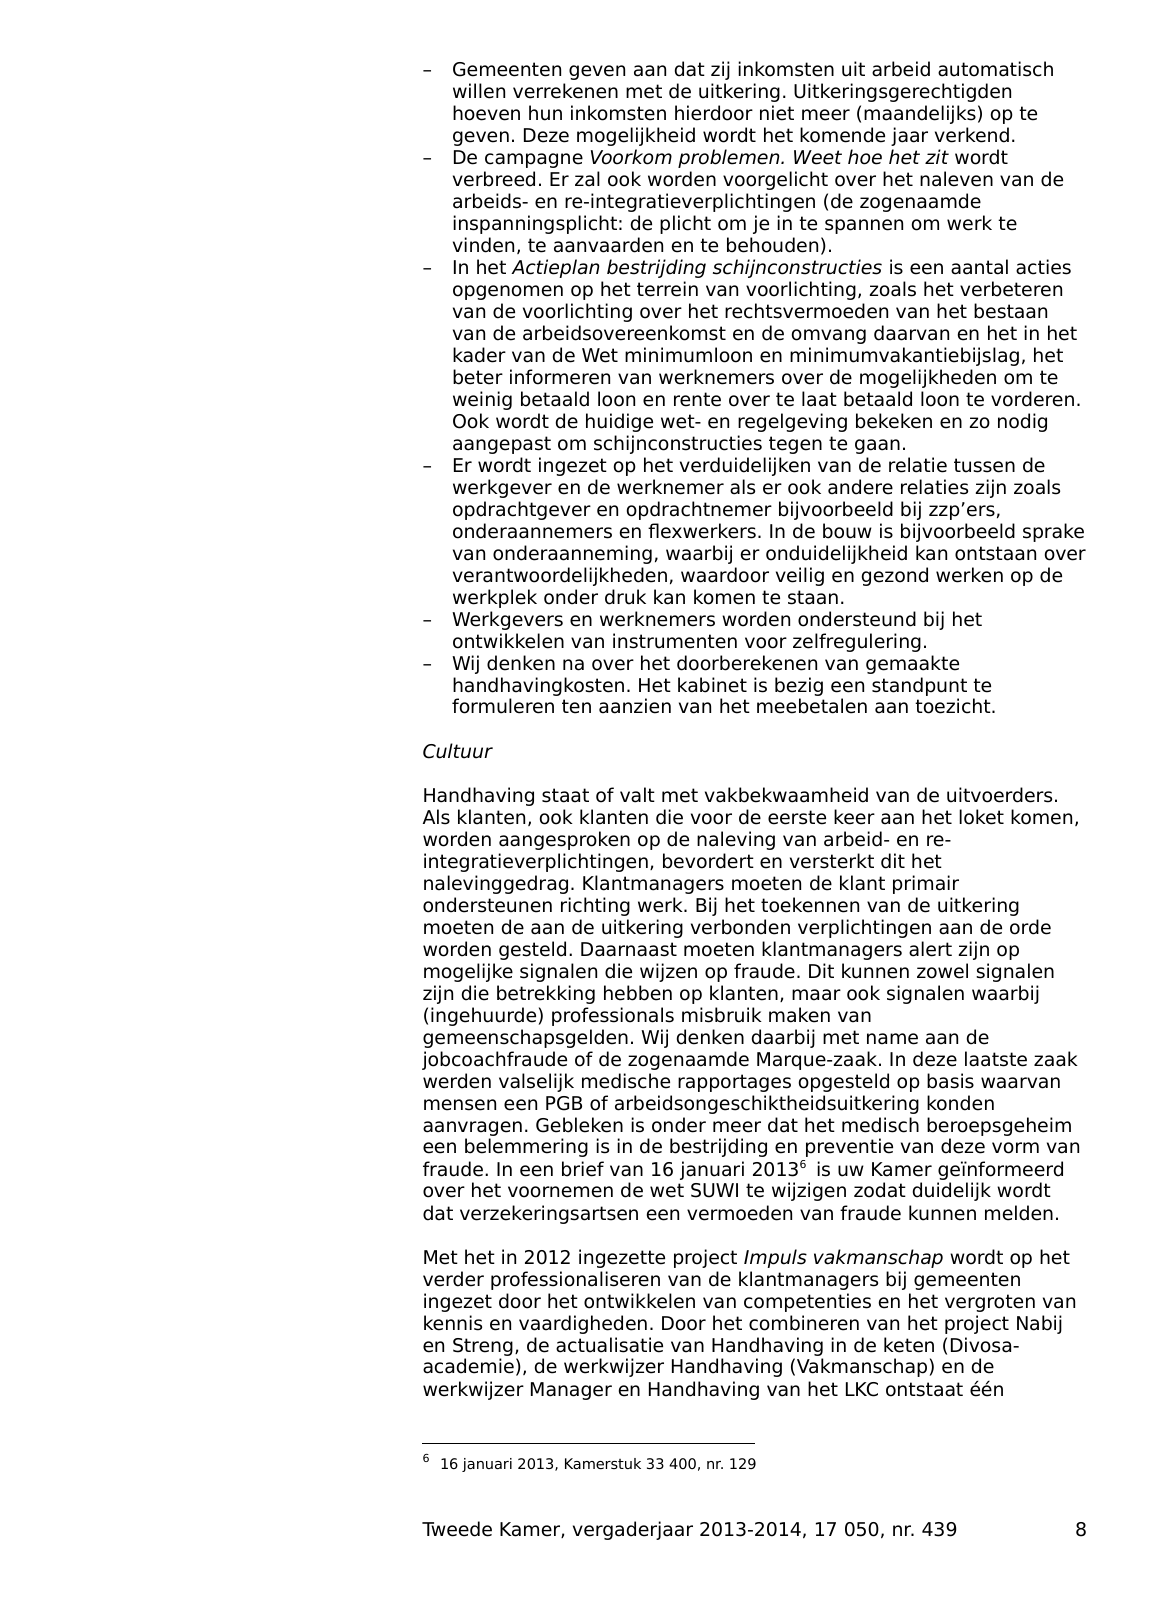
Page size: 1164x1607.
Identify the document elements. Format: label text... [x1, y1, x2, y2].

text 16 januari 2013, Kamerstuk 33 400, nr. 129 [422, 1452, 1087, 1474]
text Met het in 2012 ingezette project Impuls vakmanschap wordt op het verder professionaliseren van de klantmanagers bij gemeenten ingezet door het ontwikkelen van competenties en het vergroten van kennis en vaardigheden. Door het combineren van het project Nabij en Streng, de actualisatie van Handhaving in de keten (Divosa-academie), de werkwijzer Handhaving (Vakmanschap) en de werkwijzer Manager en Handhaving van het LKC ontstaat één [422, 1247, 1087, 1400]
text – Er wordt ingezet op het verduidelijken van de relatie tussen de werkgever en de werknemer als er ook andere relaties zijn zoals opdrachtgever en opdrachtnemer bijvoorbeeld bij zzp’ers, onderaannemers en flexwerkers. In de bouw is bijvoorbeeld sprake van onderaanneming, waarbij er onduidelijkheid kan ontstaan over verantwoordelijkheden, waardoor veilig en gezond werken op de werkplek onder druk kan komen te staan. [422, 455, 1087, 608]
text – Gemeenten geven aan dat zij inkomsten uit arbeid automatisch willen verrekenen met de uitkering. Uitkeringsgerechtigden hoeven hun inkomsten hierdoor niet meer (maandelijks) op te geven. Deze mogelijkheid wordt het komende jaar verkend. [422, 59, 1087, 147]
subtitle Cultuur [422, 741, 1087, 763]
text – In het Actieplan bestrijding schijnconstructies is een aantal acties opgenomen op het terrein van voorlichting, zoals het verbeteren van de voorlichting over het rechtsvermoeden van het bestaan van de arbeidsovereenkomst en de omvang daarvan en het in het kader van de Wet minimumloon en minimumvakantiebijslag, het beter informeren van werknemers over de mogelijkheden om te weinig betaald loon en rente over te laat betaald loon te vorderen. Ook wordt de huidige wet- en regelgeving bekeken en zo nodig aangepast om schijnconstructies tegen te gaan. [422, 257, 1087, 455]
text Handhaving staat of valt met vakbekwaamheid van de uitvoerders. Als klanten, ook klanten die voor de eerste keer aan het loket komen, worden aangesproken op de naleving van arbeid- en re-integratieverplichtingen, bevordert en versterkt dit het nalevinggedrag. Klantmanagers moeten de klant primair ondersteunen richting werk. Bij het toekennen van de uitkering moeten de aan de uitkering verbonden verplichtingen aan de orde worden gesteld. Daarnaast moeten klantmanagers alert zijn op mogelijke signalen die wijzen op fraude. Dit kunnen zowel signalen zijn die betrekking hebben op klanten, maar ook signalen waarbij (ingehuurde) professionals misbruik maken van gemeenschapsgelden. Wij denken daarbij met name aan de jobcoachfraude of de zogenaamde Marque-zaak. In deze laatste zaak werden valselijk medische rapportages opgesteld op basis waarvan mensen een PGB of arbeidsongeschiktheidsuitkering konden aanvragen. Gebleken is onder meer dat het medisch beroepsgeheim een belemmering is in de bestrijding en preventie van deze vorm van fraude. In een brief van 16 januari 2013 is uw Kamer geïnformeerd over het voornemen de wet SUWI te wijzigen zodat duidelijk wordt dat verzekeringsartsen een vermoeden van fraude kunnen melden. [422, 785, 1087, 1224]
text – Werkgevers en werknemers worden ondersteund bij het ontwikkelen van instrumenten voor zelfregulering. [422, 608, 1087, 652]
text – Wij denken na over het doorberekenen van gemaakte handhavingkosten. Het kabinet is bezig een standpunt te formuleren ten aanzien van het meebetalen aan toezicht. [422, 652, 1087, 718]
text – De campagne Voorkom problemen. Weet hoe het zit wordt verbreed. Er zal ook worden voorgelicht over het naleven van de arbeids- en re-integratieverplichtingen (de zogenaamde inspanningsplicht: de plicht om je in te spannen om werk te vinden, te aanvaarden en te behouden). [422, 147, 1087, 257]
